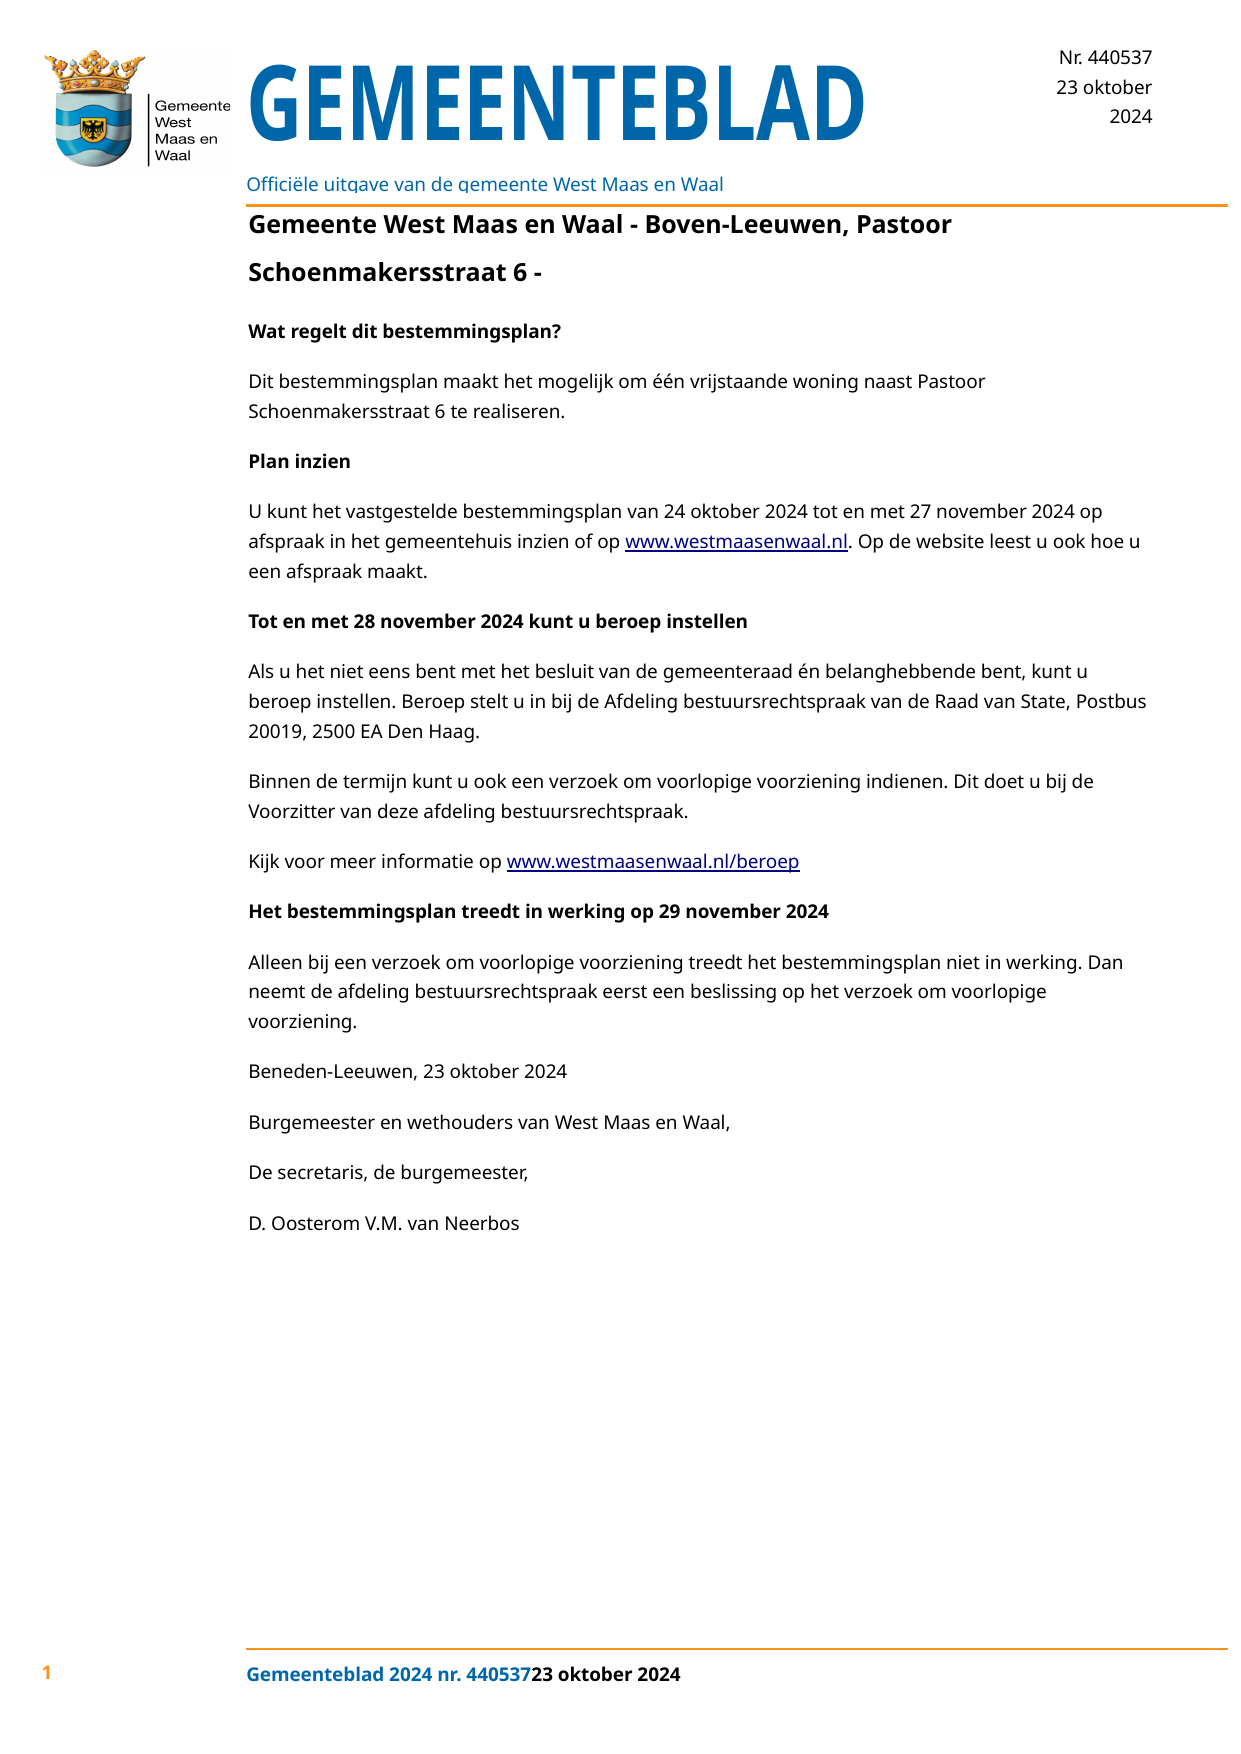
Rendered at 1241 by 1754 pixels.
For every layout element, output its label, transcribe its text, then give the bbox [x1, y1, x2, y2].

text Het bestemmingsplan treedt in werking op 29 november 2024 [248, 899, 1152, 924]
text Binnen de termijn kunt u ook een verzoek om voorlopige voorziening indienen. Dit doet u bij de Voorzitter van deze afdeling bestuursrechtspraak. [248, 768, 1152, 824]
text D. Oosterom V.M. van Neerbos [248, 1210, 1152, 1236]
text Als u het niet eens bent met het besluit van de gemeenteraad én belanghebbende bent, kunt u beroep instellen. Beroep stelt u in bij de Afdeling bestuursrechtspraak van de Raad van State, Postbus 20019, 2500 EA Den Haag. [248, 659, 1152, 744]
picture [41, 47, 231, 172]
text Gemeente West Maas en Waal - Boven-Leeuwen, Pastoor Schoenmakersstraat 6 - [248, 207, 1152, 288]
text Kijk voor meer informatie op www.westmaasenwaal.nl/beroep [248, 848, 1152, 874]
text Wat regelt dit bestemmingsplan? [248, 318, 1152, 344]
text U kunt het vastgestelde bestemmingsplan van 24 oktober 2024 tot en met 27 november 2024 op afspraak in het gemeentehuis inzien of op www.westmaasenwaal.nl. Op de website leest u ook hoe u een afspraak maakt. [248, 499, 1152, 584]
text Alleen bij een verzoek om voorlopige voorziening treedt het bestemmingsplan niet in werking. Dan neemt de afdeling bestuursrechtspraak eerst een beslissing op het verzoek om voorlopige voorziening. [248, 949, 1152, 1034]
text De secretaris, de burgemeester, [248, 1159, 1152, 1185]
text Burgemeester en wethouders van West Maas en Waal, [248, 1109, 1152, 1135]
text Dit bestemmingsplan maakt het mogelijk om één vrijstaande woning naast Pastoor Schoenmakersstraat 6 te realiseren. [248, 368, 1152, 424]
text Plan inzien [248, 448, 1152, 474]
text Beneden-Leeuwen, 23 oktober 2024 [248, 1059, 1152, 1084]
text Tot en met 28 november 2024 kunt u beroep instellen [248, 608, 1152, 634]
